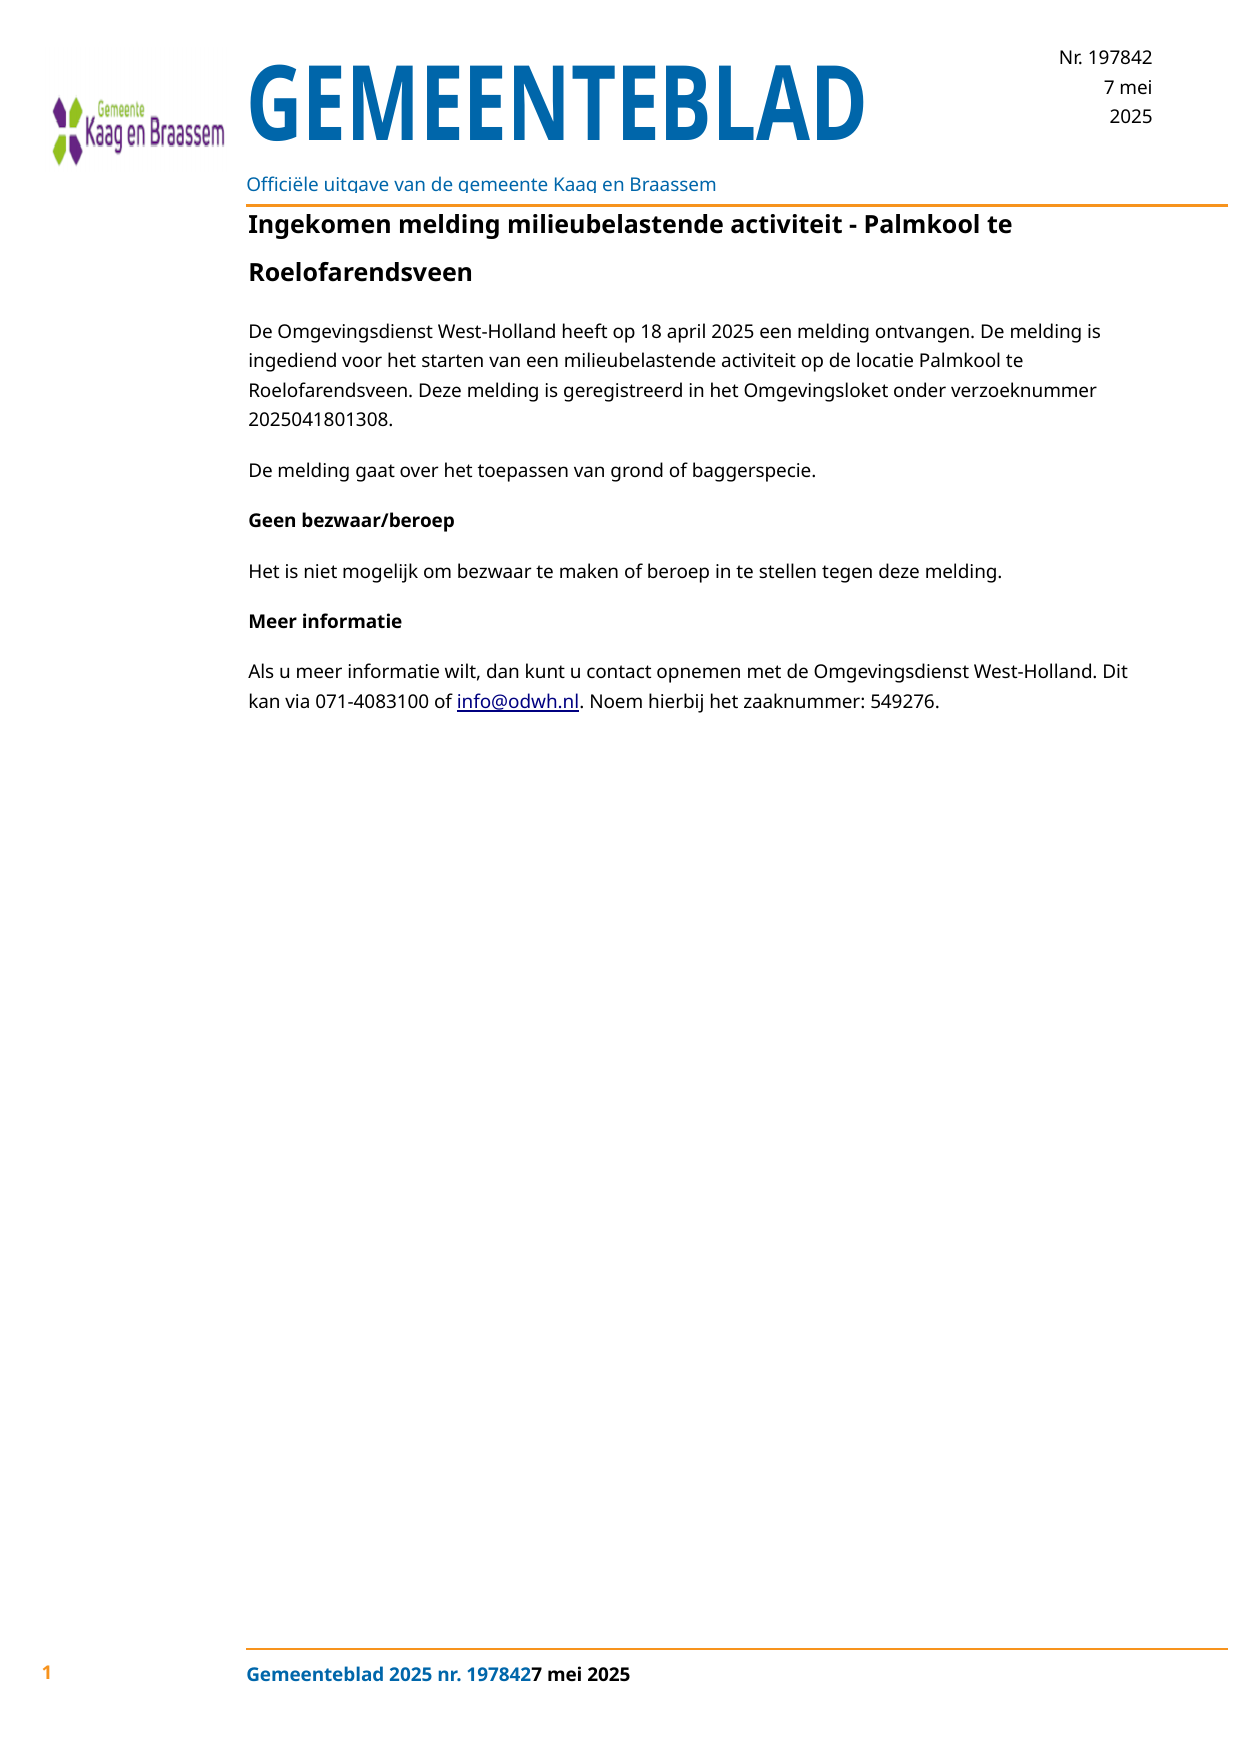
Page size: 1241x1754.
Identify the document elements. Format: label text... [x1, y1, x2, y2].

text Geen bezwaar/beroep [248, 507, 1152, 533]
picture [41, 47, 231, 172]
text Het is niet mogelijk om bezwaar te maken of beroep in te stellen tegen deze melding. [248, 558, 1152, 584]
text Als u meer informatie wilt, dan kunt u contact opnemen met de Omgevingsdienst West-Holland. Dit kan via 071-4083100 of info@odwh.nl. Noem hierbij het zaaknummer: 549276. [248, 659, 1152, 714]
text Meer informatie [248, 608, 1152, 634]
text De Omgevingsdienst West-Holland heeft op 18 april 2025 een melding ontvangen. De melding is ingediend voor het starten van een milieubelastende activiteit op de locatie Palmkool te Roelofarendsveen. Deze melding is geregistreerd in het Omgevingsloket onder verzoeknummer 2025041801308. [248, 318, 1152, 432]
text De melding gaat over het toepassen van grond of baggerspecie. [248, 457, 1152, 483]
text Ingekomen melding milieubelastende activiteit - Palmkool te Roelofarendsveen [248, 207, 1152, 288]
